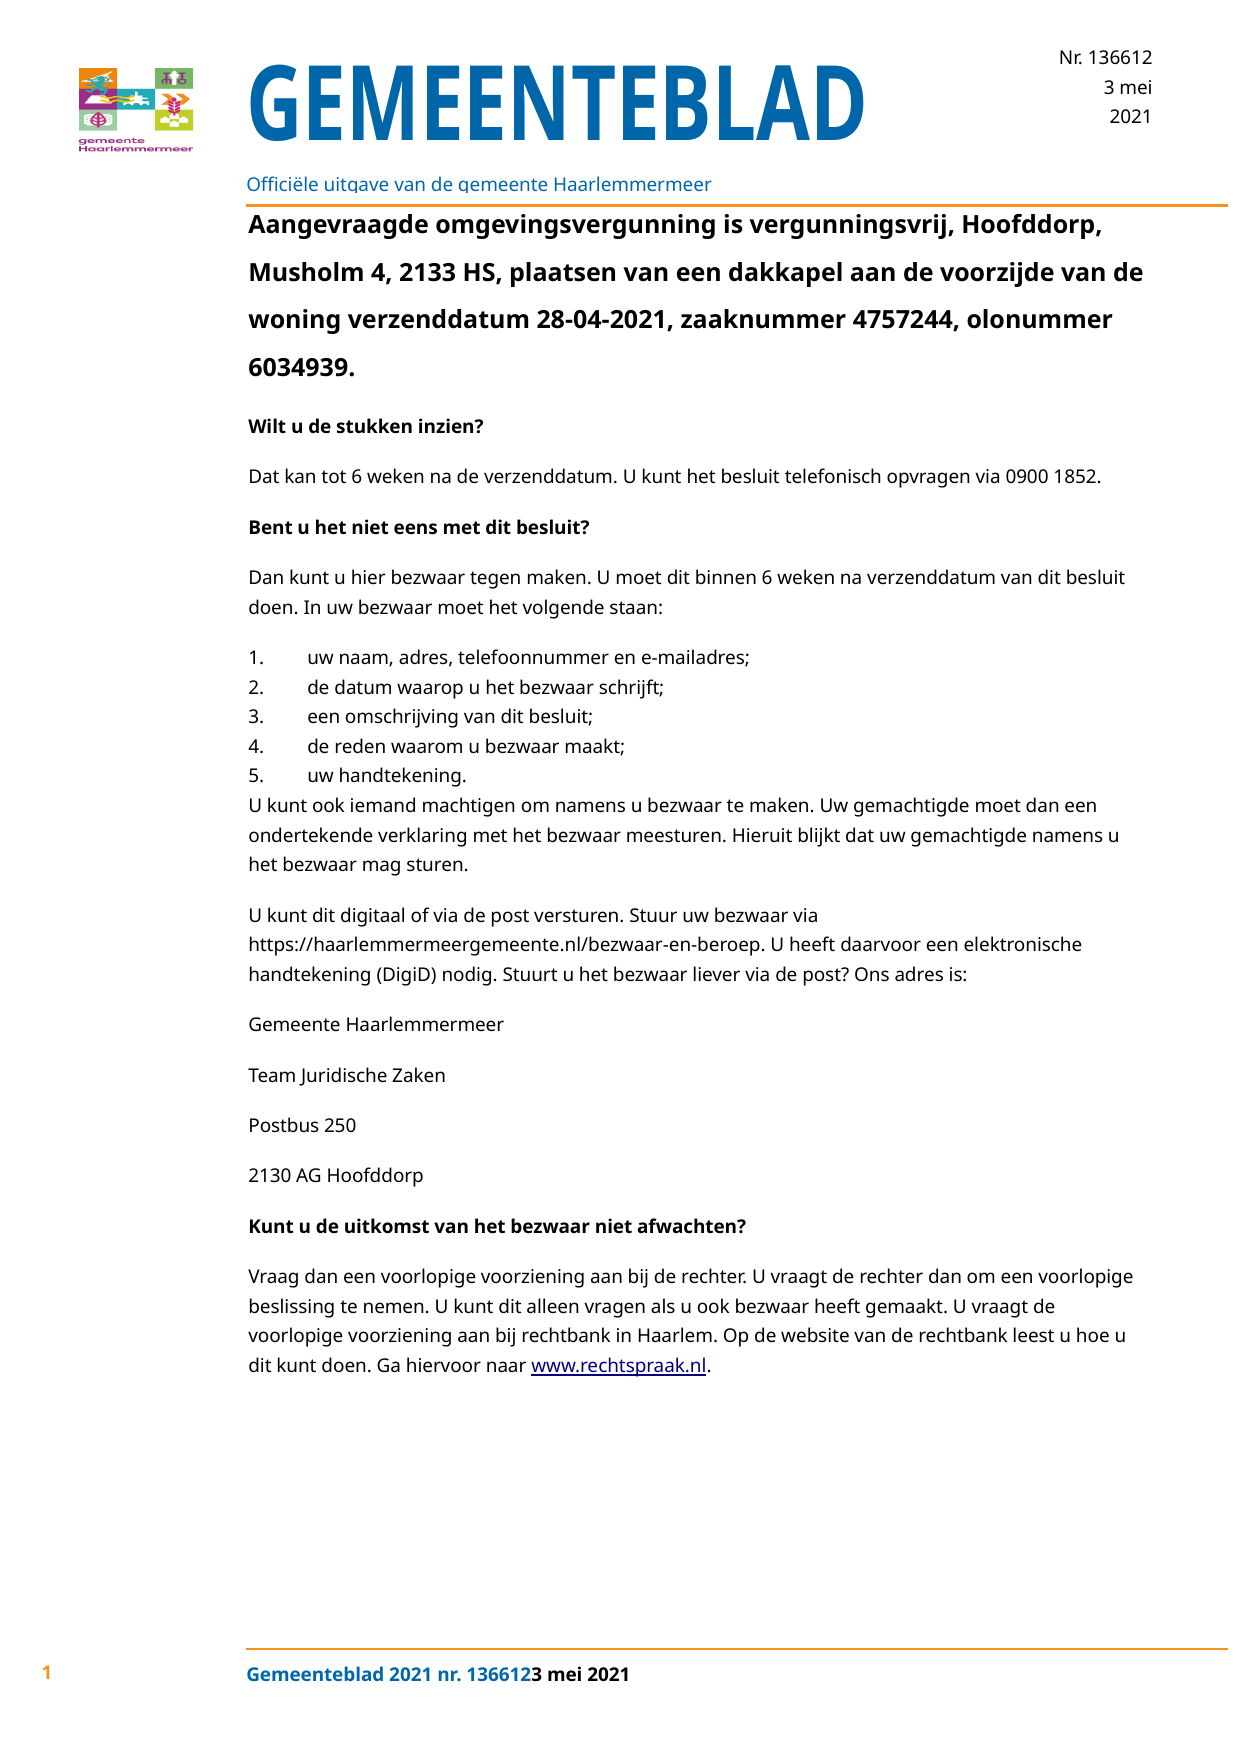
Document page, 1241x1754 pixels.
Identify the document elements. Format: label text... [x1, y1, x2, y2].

list uw handtekening. [248, 763, 1152, 788]
text U kunt ook iemand machtigen om namens u bezwaar te maken. Uw gemachtigde moet dan een ondertekende verklaring met het bezwaar meesturen. Hieruit blijkt dat uw gemachtigde namens u het bezwaar mag sturen. [248, 792, 1152, 877]
list de datum waarop u het bezwaar schrijft; [248, 674, 1152, 700]
text Kunt u de uitkomst van het bezwaar niet afwachten? [248, 1213, 1152, 1239]
text 2130 AG Hoofddorp [248, 1163, 1152, 1188]
list de reden waarom u bezwaar maakt; [248, 733, 1152, 759]
text Vraag dan een voorlopige voorziening aan bij de rechter. U vraagt de rechter dan om een voorlopige beslissing te nemen. U kunt dit alleen vragen als u ook bezwaar heeft gemaakt. U vraagt de voorlopige voorziening aan bij rechtbank in Haarlem. Op de website van de rechtbank leest u hoe u dit kunt doen. Ga hiervoor naar www.rechtspraak.nl. [248, 1263, 1152, 1378]
text Gemeente Haarlemmermeer [248, 1011, 1152, 1037]
list uw naam, adres, telefoonnummer en e-mailadres; [248, 644, 1152, 670]
text Aangevraagde omgevingsvergunning is vergunningsvrij, Hoofddorp, Musholm 4, 2133 HS, plaatsen van een dakkapel aan de voorzijde van de woning verzenddatum 28-04-2021, zaaknummer 4757244, olonummer 6034939. [248, 207, 1152, 384]
text U kunt dit digitaal of via de post versturen. Stuur uw bezwaar via https://haarlemmermeergemeente.nl/bezwaar-en-beroep. U heeft daarvoor een elektronische handtekening (DigiD) nodig. Stuurt u het bezwaar liever via de post? Ons adres is: [248, 902, 1152, 987]
text Postbus 250 [248, 1112, 1152, 1138]
list een omschrijving van dit besluit; [248, 703, 1152, 729]
picture [41, 47, 231, 172]
text Dat kan tot 6 weken na de verzenddatum. U kunt het besluit telefonisch opvragen via 0900 1852. [248, 463, 1152, 489]
text Team Juridische Zaken [248, 1062, 1152, 1088]
text Wilt u de stukken inzien? [248, 413, 1152, 439]
text Dan kunt u hier bezwaar tegen maken. U moet dit binnen 6 weken na verzenddatum van dit besluit doen. In uw bezwaar moet het volgende staan: [248, 564, 1152, 620]
text Bent u het niet eens met dit besluit? [248, 514, 1152, 540]
